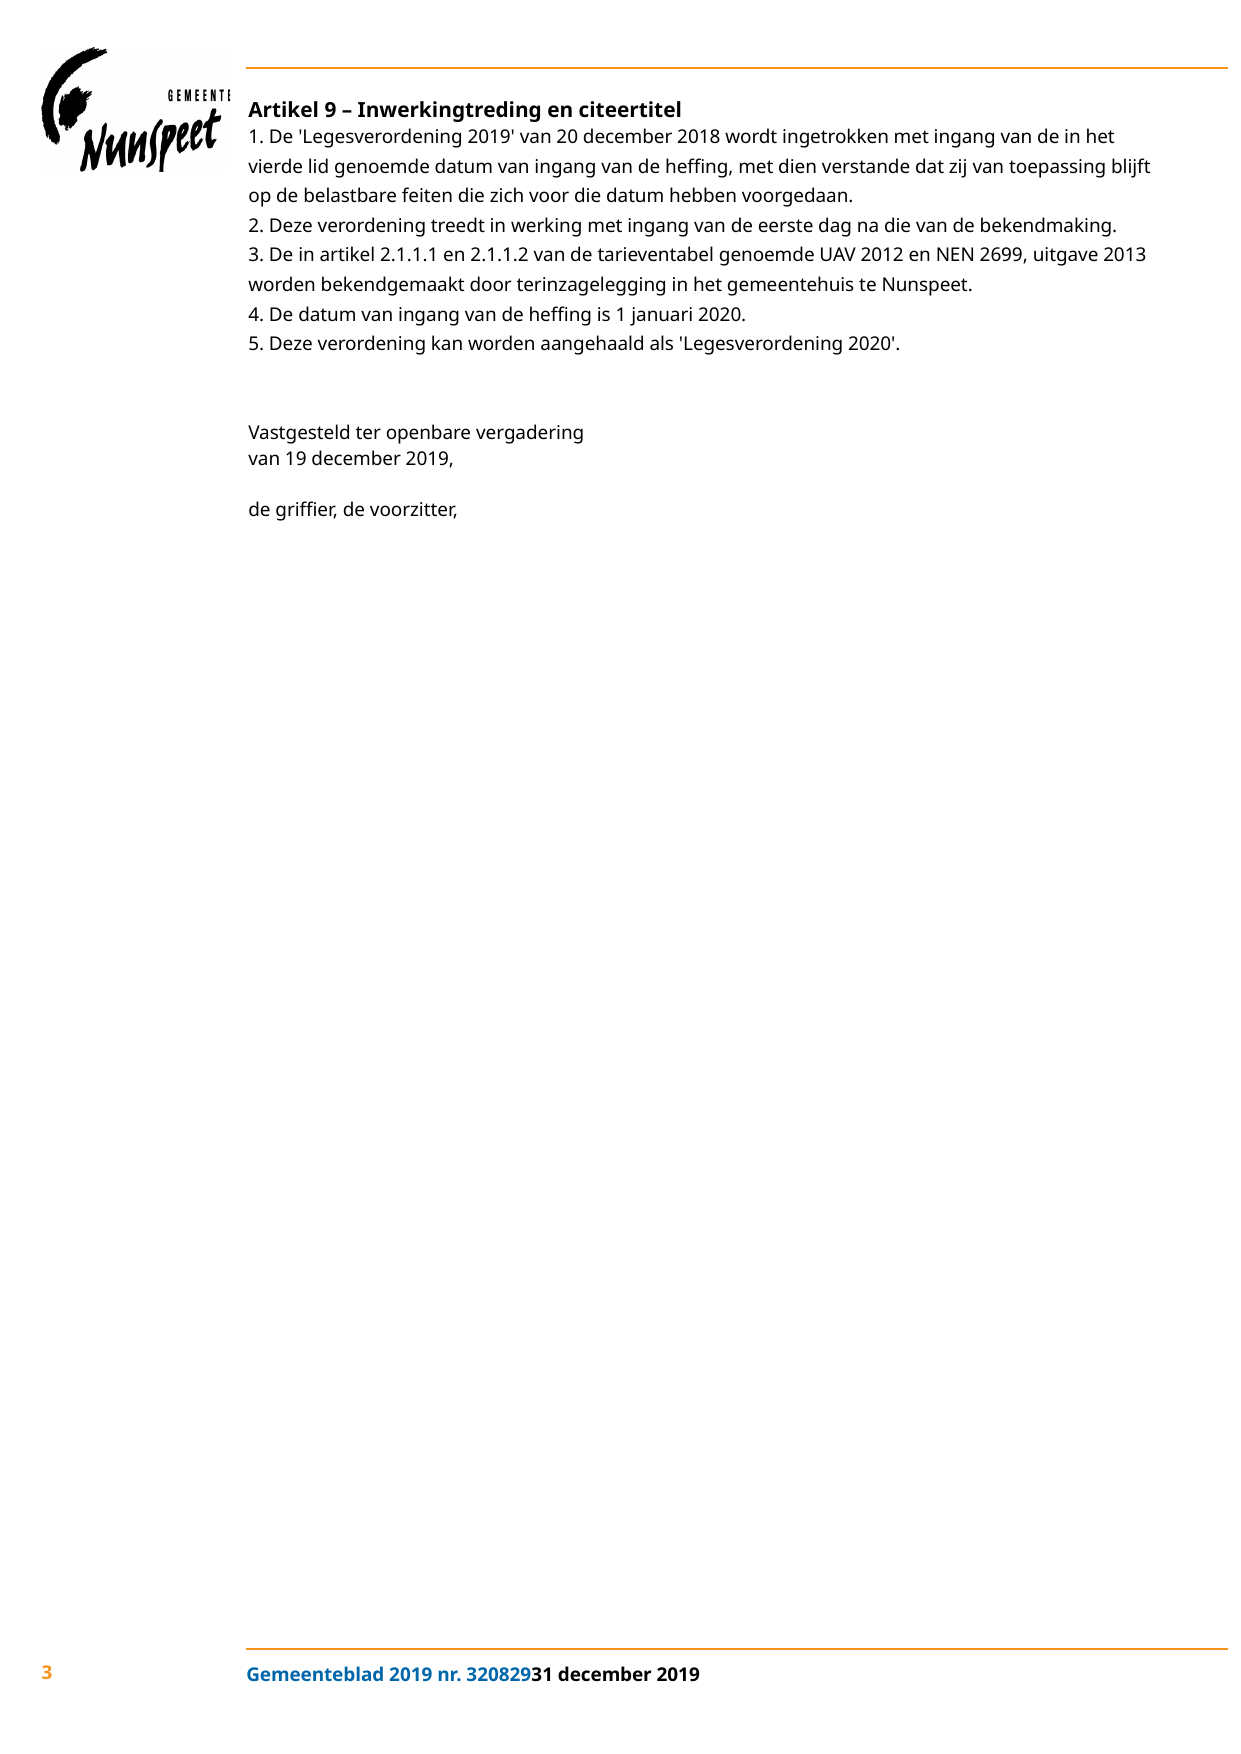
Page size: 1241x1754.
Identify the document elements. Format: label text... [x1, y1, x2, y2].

text Vastgesteld ter openbare vergadering [248, 419, 1152, 445]
text 1. De 'Legesverordening 2019' van 20 december 2018 wordt ingetrokken met ingang van de in het vierde lid genoemde datum van ingang van de heffing, met dien verstande dat zij van toepassing blijft op de belastbare feiten die zich voor die datum hebben voorgedaan. [248, 123, 1152, 208]
text van 19 december 2019, [248, 445, 1152, 471]
text 4. De datum van ingang van de heffing is 1 januari 2020. [248, 301, 1152, 326]
text Artikel 9 – Inwerkingtreding en citeertitel [248, 95, 1152, 123]
text 3. De in artikel 2.1.1.1 en 2.1.1.2 van de tarieventabel genoemde UAV 2012 en NEN 2699, uitgave 2013 worden bekendgemaakt door terinzagelegging in het gemeentehuis te Nunspeet. [248, 242, 1152, 297]
text 5. Deze verordening kan worden aangehaald als 'Legesverordening 2020'. [248, 330, 1152, 356]
picture [41, 47, 231, 172]
text 2. Deze verordening treedt in werking met ingang van de eerste dag na die van de bekendmaking. [248, 212, 1152, 238]
text de griffier, de voorzitter, [248, 496, 1152, 522]
